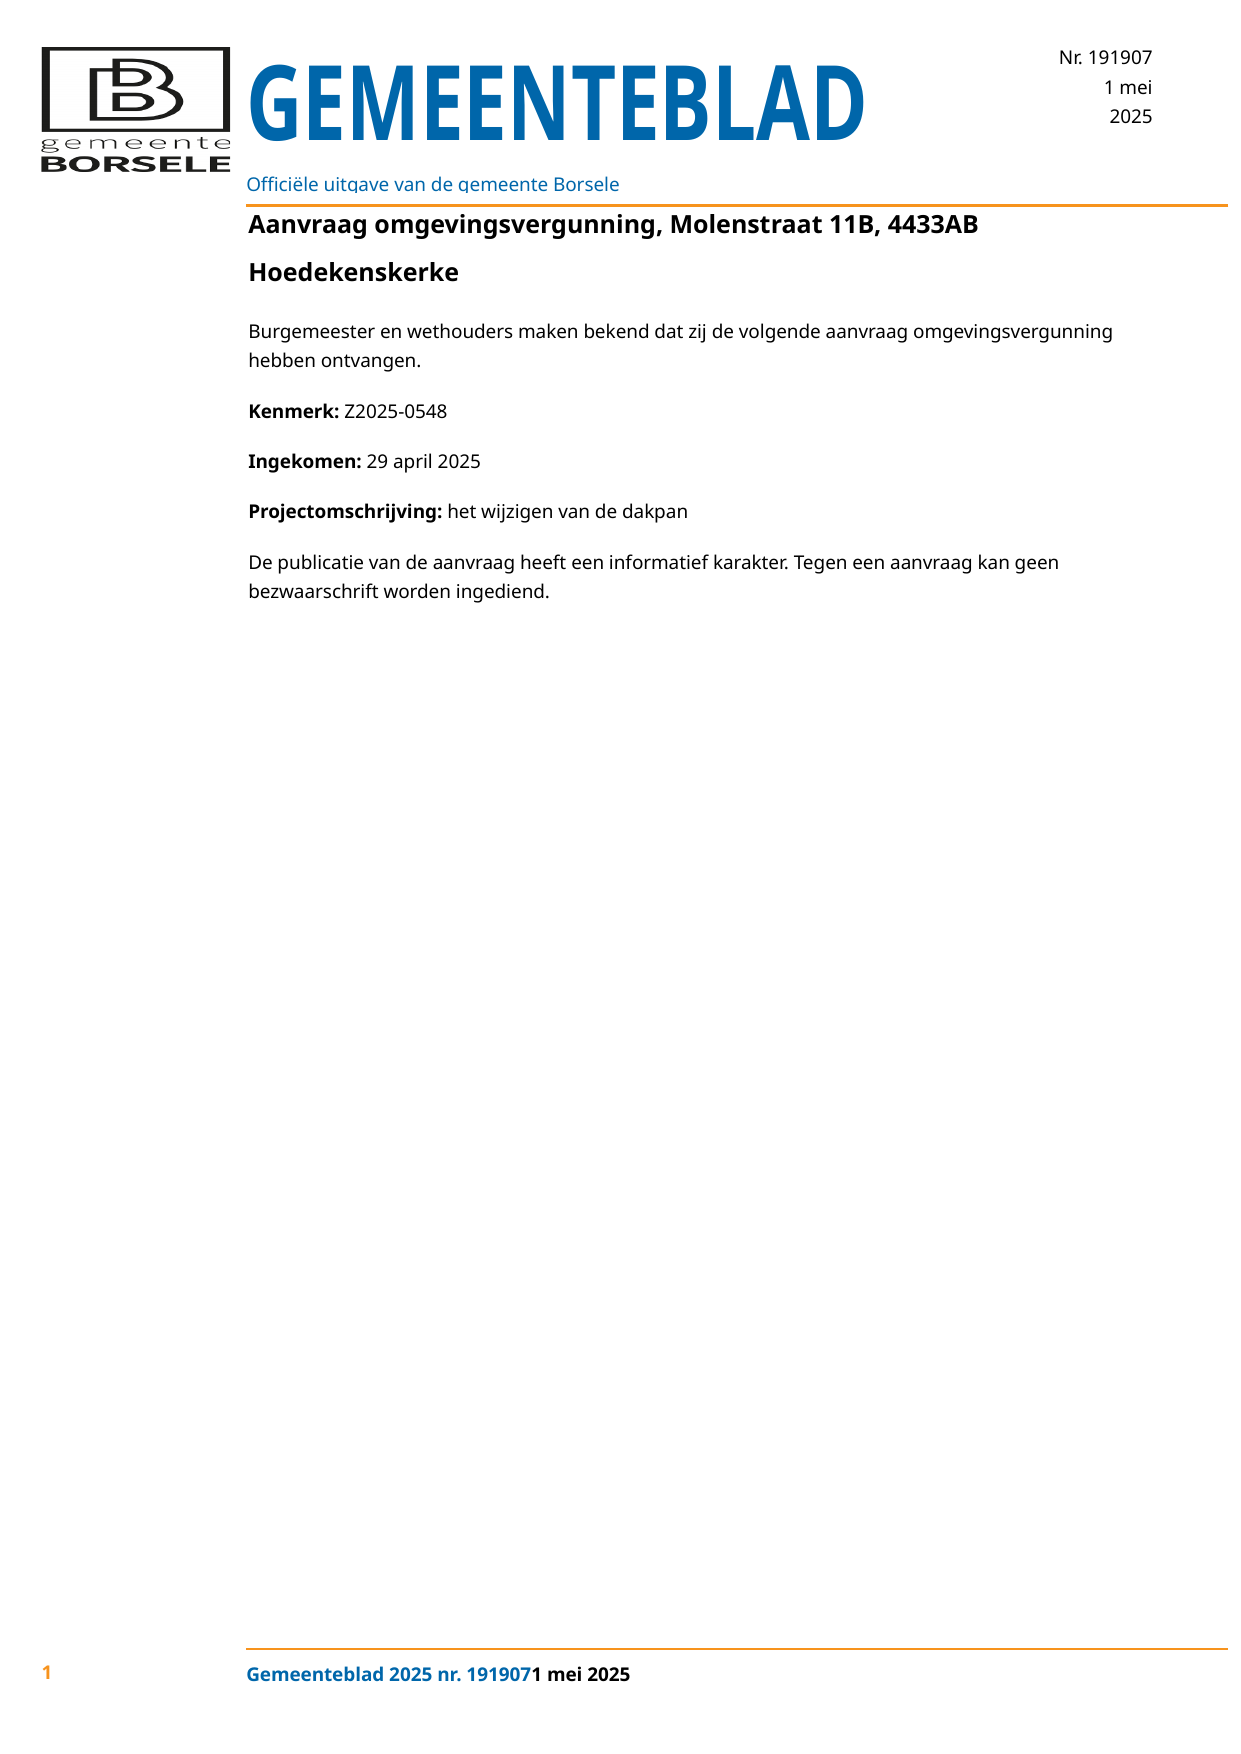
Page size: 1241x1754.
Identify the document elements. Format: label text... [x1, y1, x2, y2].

text Ingekomen: 29 april 2025 [248, 448, 1152, 474]
text Kenmerk: Z2025-0548 [248, 398, 1152, 424]
picture [41, 47, 231, 172]
text Aanvraag omgevingsvergunning, Molenstraat 11B, 4433AB Hoedekenskerke [248, 207, 1152, 288]
text Projectomschrijving: het wijzigen van de dakpan [248, 499, 1152, 524]
text Burgemeester en wethouders maken bekend dat zij de volgende aanvraag omgevingsvergunning hebben ontvangen. [248, 318, 1152, 373]
text De publicatie van de aanvraag heeft een informatief karakter. Tegen een aanvraag kan geen bezwaarschrift worden ingediend. [248, 549, 1152, 604]
